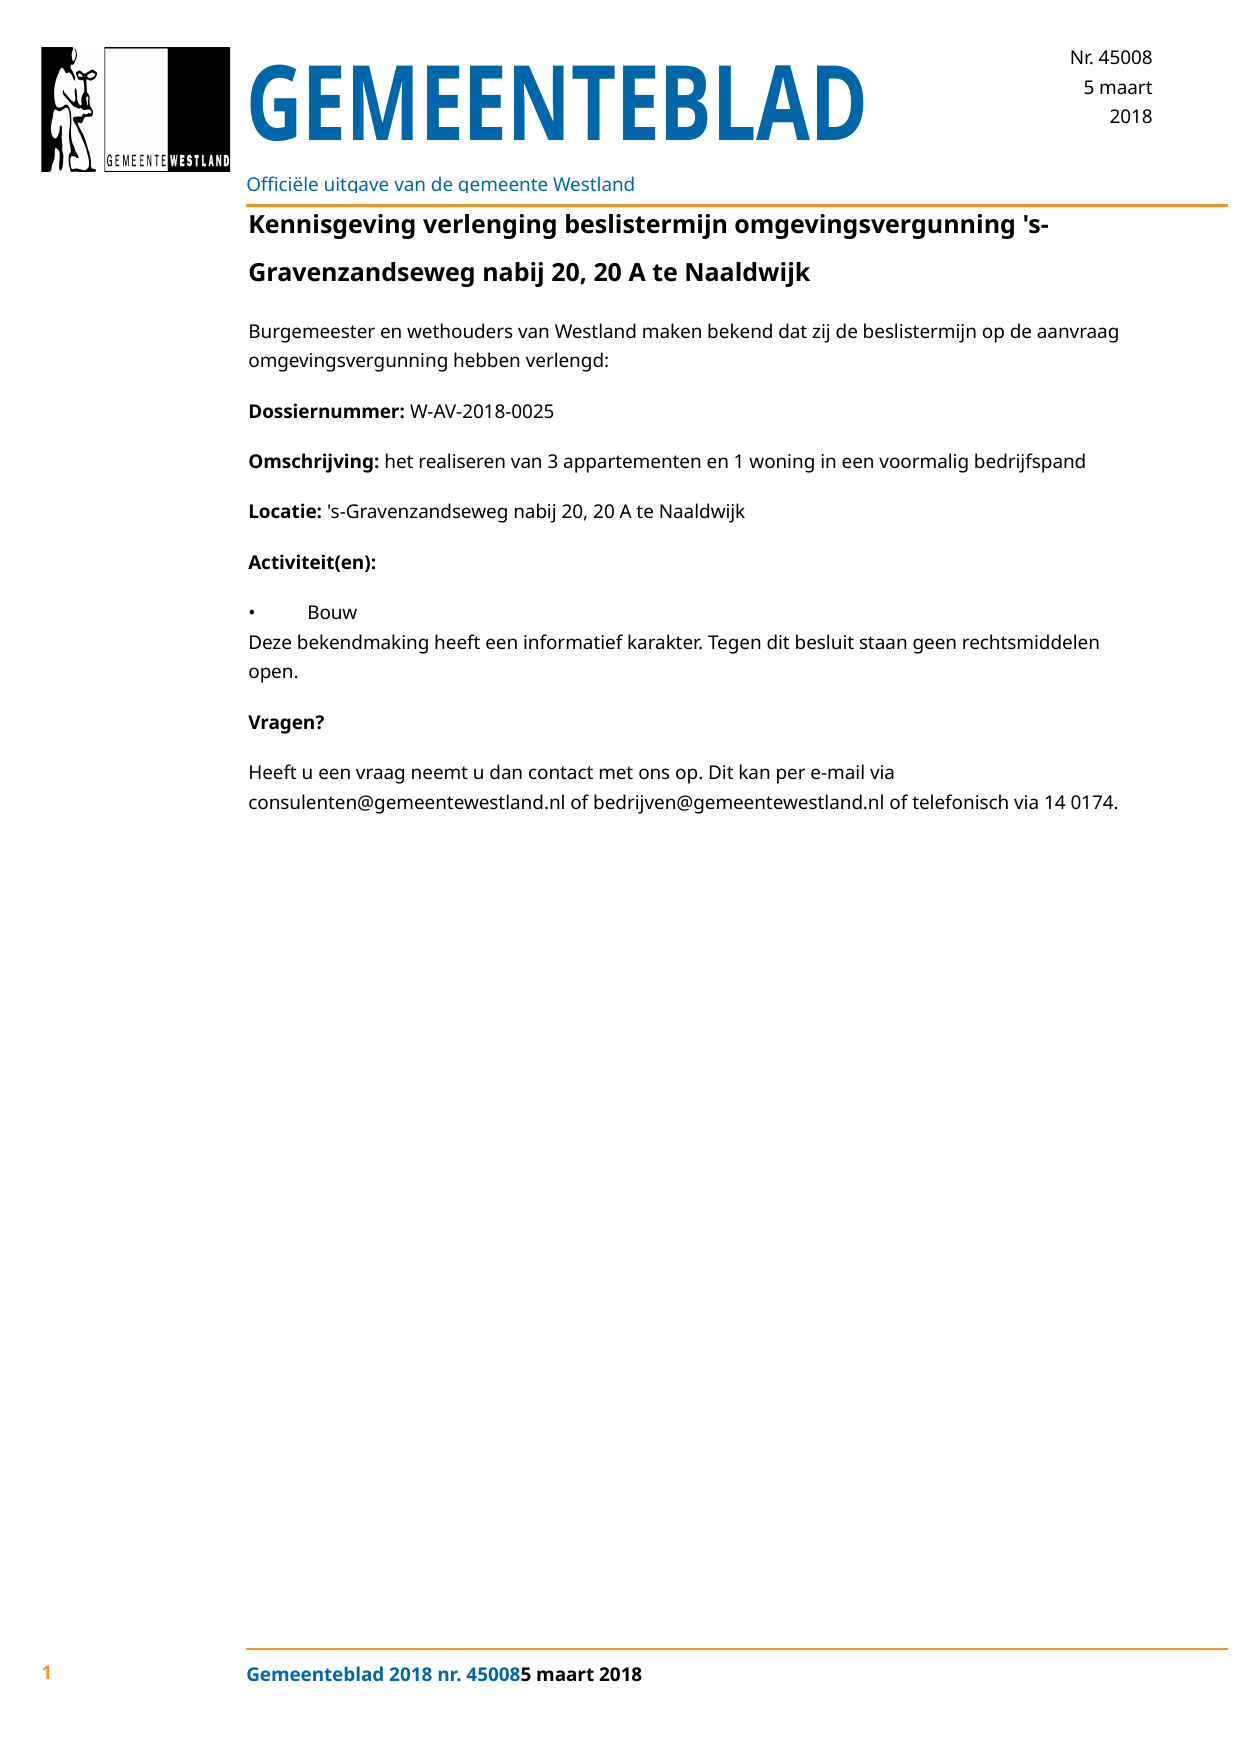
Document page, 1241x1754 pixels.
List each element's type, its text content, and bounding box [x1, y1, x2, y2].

text Omschrijving: het realiseren van 3 appartementen en 1 woning in een voormalig bedrijfspand [248, 448, 1152, 474]
text Dossiernummer: W-AV-2018-0025 [248, 398, 1152, 424]
text Activiteit(en): [248, 549, 1152, 575]
text Heeft u een vraag neemt u dan contact met ons op. Dit kan per e-mail via consulenten@gemeentewestland.nl of bedrijven@gemeentewestland.nl of telefonisch via 14 0174. [248, 759, 1152, 815]
text Kennisgeving verlenging beslistermijn omgevingsvergunning 's-Gravenzandseweg nabij 20, 20 A te Naaldwijk [248, 207, 1152, 288]
text Deze bekendmaking heeft een informatief karakter. Tegen dit besluit staan geen rechtsmiddelen open. [248, 629, 1152, 684]
text Vragen? [248, 709, 1152, 735]
text Locatie: 's-Gravenzandseweg nabij 20, 20 A te Naaldwijk [248, 499, 1152, 524]
list Bouw [248, 599, 1152, 625]
picture [41, 47, 231, 172]
text Burgemeester en wethouders van Westland maken bekend dat zij de beslistermijn op de aanvraag omgevingsvergunning hebben verlengd: [248, 318, 1152, 373]
